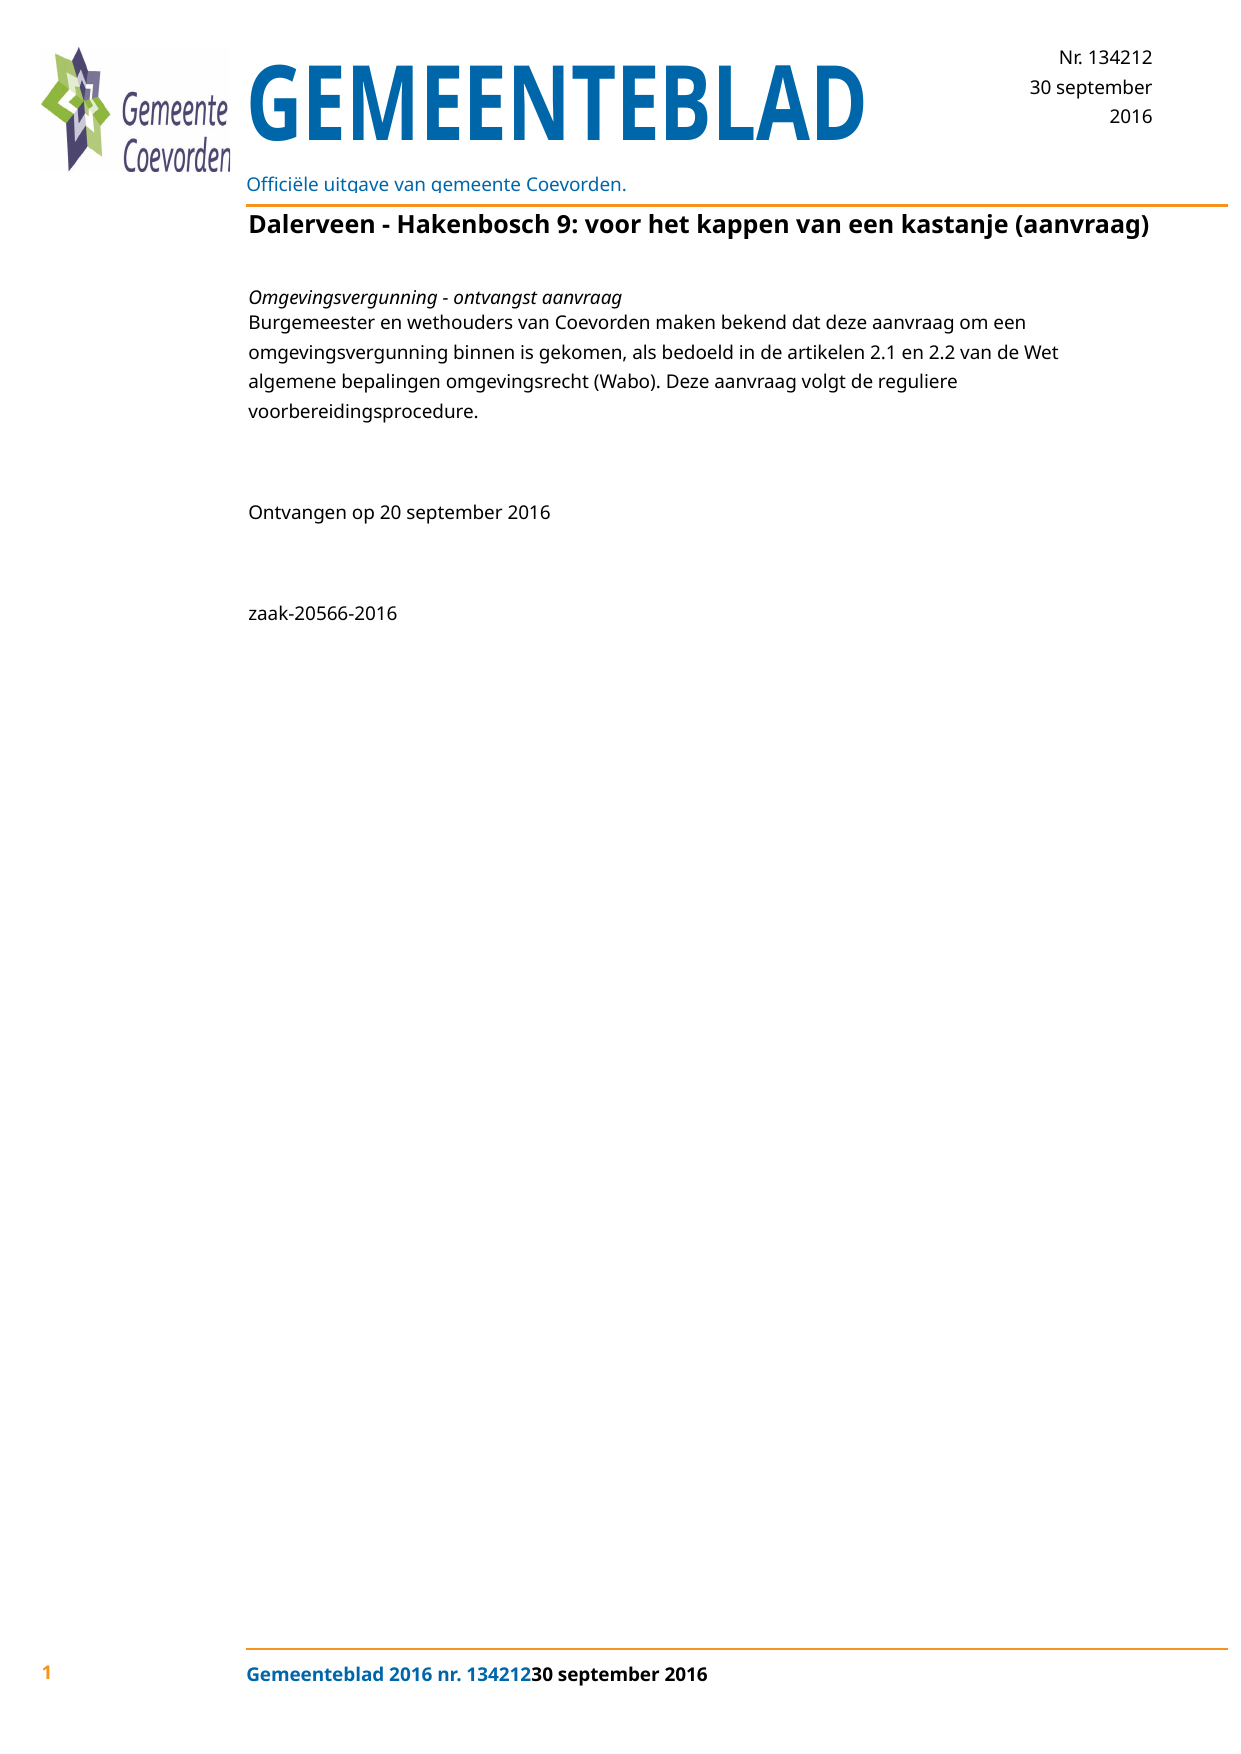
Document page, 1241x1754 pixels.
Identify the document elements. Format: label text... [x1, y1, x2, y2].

text Ontvangen op 20 september 2016 [248, 499, 1152, 525]
text Omgevingsvergunning - ontvangst aanvraag [248, 284, 1152, 309]
text zaak-20566-2016 [248, 600, 1152, 626]
text Burgemeester en wethouders van Coevorden maken bekend dat deze aanvraag om een omgevingsvergunning binnen is gekomen, als bedoeld in de artikelen 2.1 en 2.2 van de Wet algemene bepalingen omgevingsrecht (Wabo). Deze aanvraag volgt de reguliere voorbereidingsprocedure. [248, 309, 1152, 424]
text Dalerveen - Hakenbosch 9: voor het kappen van een kastanje (aanvraag) [248, 207, 1152, 241]
picture [41, 47, 231, 172]
